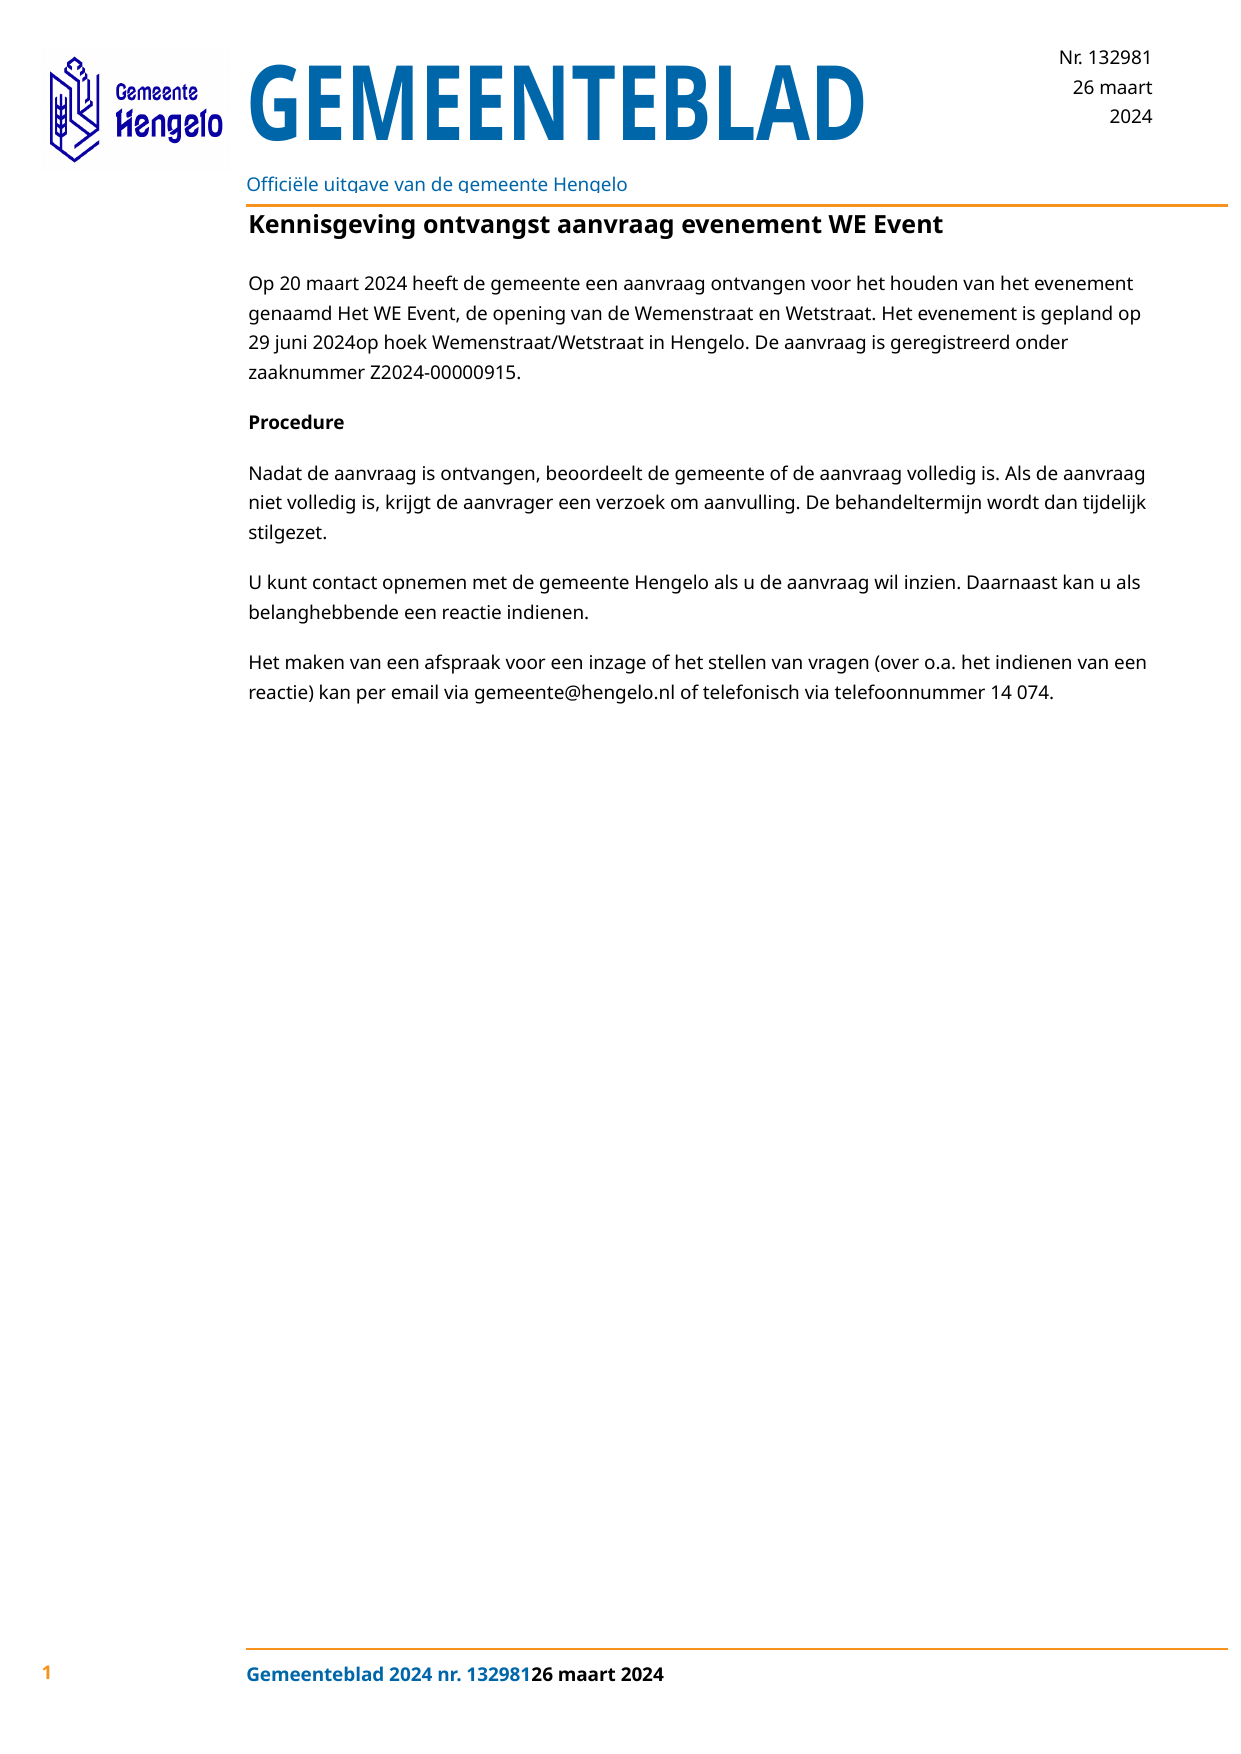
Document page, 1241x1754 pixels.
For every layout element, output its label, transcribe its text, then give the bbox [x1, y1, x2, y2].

text Op 20 maart 2024 heeft de gemeente een aanvraag ontvangen voor het houden van het evenement genaamd Het WE Event, de opening van de Wemenstraat en Wetstraat. Het evenement is gepland op 29 juni 2024op hoek Wemenstraat/Wetstraat in Hengelo. De aanvraag is geregistreerd onder zaaknummer Z2024-00000915. [248, 270, 1152, 385]
text Kennisgeving ontvangst aanvraag evenement WE Event [248, 207, 1152, 241]
text U kunt contact opnemen met de gemeente Hengelo als u de aanvraag wil inzien. Daarnaast kan u als belanghebbende een reactie indienen. [248, 569, 1152, 625]
text Het maken van een afspraak voor een inzage of het stellen van vragen (over o.a. het indienen van een reactie) kan per email via gemeente@hengelo.nl of telefonisch via telefoonnummer 14 074. [248, 649, 1152, 705]
text Procedure [248, 409, 1152, 435]
text Nadat de aanvraag is ontvangen, beoordeelt de gemeente of de aanvraag volledig is. Als de aanvraag niet volledig is, krijgt de aanvrager een verzoek om aanvulling. De behandeltermijn wordt dan tijdelijk stilgezet. [248, 460, 1152, 545]
picture [41, 47, 231, 172]
